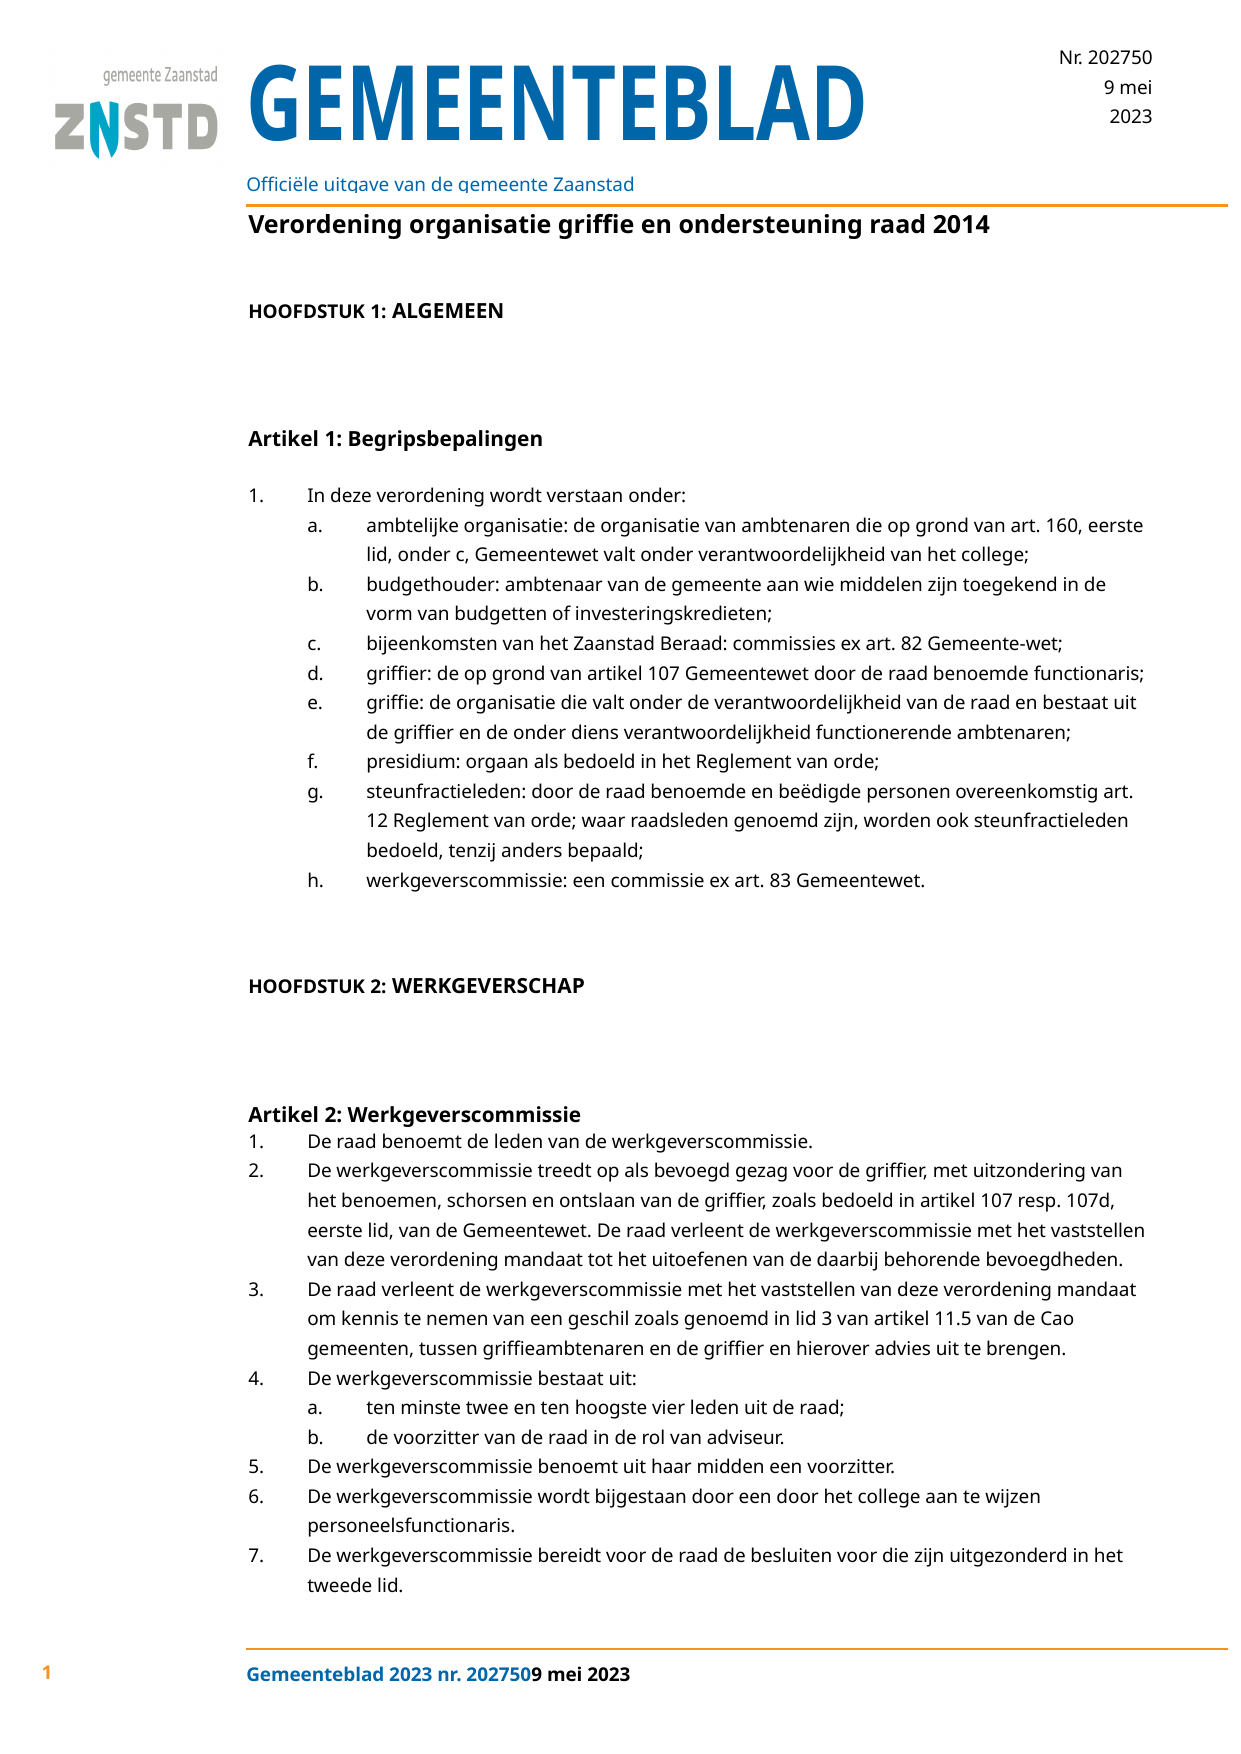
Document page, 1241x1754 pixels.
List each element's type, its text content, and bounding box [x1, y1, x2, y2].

list steunfractieleden: door de raad benoemde en beëdigde personen overeenkomstig art. 12 Reglement van orde; waar raadsleden genoemd zijn, worden ook steunfractieleden bedoeld, tenzij anders bepaald; [307, 778, 1152, 863]
text Artikel 1: Begripsbepalingen [248, 424, 1152, 453]
list griffier: de op grond van artikel 107 Gemeentewet door de raad benoemde functionaris; [307, 660, 1152, 685]
list budgethouder: ambtenaar van de gemeente aan wie middelen zijn toegekend in de vorm van budgetten of investeringskredieten; [307, 571, 1152, 626]
list presidium: orgaan als bedoeld in het Reglement van orde; [307, 748, 1152, 774]
list griffie: de organisatie die valt onder de verantwoordelijkheid van de raad en bestaat uit de griffier en de onder diens verantwoordelijkheid functionerende ambtenaren; [307, 689, 1152, 744]
list ambtelijke organisatie: de organisatie van ambtenaren die op grond van art. 160, eerste lid, onder c, Gemeentewet valt onder verantwoordelijkheid van het college; [307, 512, 1152, 567]
list bijeenkomsten van het Zaanstad Beraad: commissies ex art. 82 Gemeente-wet; [307, 630, 1152, 656]
text Verordening organisatie griffie en ondersteuning raad 2014 [248, 207, 1152, 241]
picture [41, 47, 231, 172]
list werkgeverscommissie: een commissie ex art. 83 Gemeentewet. [307, 867, 1152, 892]
list De werkgeverscommissie treedt op als bevoegd gezag voor de griffier, met uitzondering van het benoemen, schorsen en ontslaan van de griffier, zoals bedoeld in artikel 107 resp. 107d, eerste lid, van de Gemeentewet. De raad verleent de werkgeverscommissie met het vaststellen van deze verordening mandaat tot het uitoefenen van de daarbij behorende bevoegdheden. [248, 1158, 1152, 1272]
list De raad verleent de werkgeverscommissie met het vaststellen van deze verordening mandaat om kennis te nemen van een geschil zoals genoemd in lid 3 van artikel 11.5 van de Cao gemeenten, tussen griffieambtenaren en de griffier en hierover advies uit te brengen. [248, 1276, 1152, 1361]
text Artikel 2: Werkgeverscommissie [248, 1100, 1152, 1128]
list De werkgeverscommissie bereidt voor de raad de besluiten voor die zijn uitgezonderd in het tweede lid. [248, 1542, 1152, 1598]
list De werkgeverscommissie bestaat uit: [248, 1365, 1152, 1391]
list In deze verordening wordt verstaan onder: [248, 482, 1152, 508]
list De raad benoemt de leden van de werkgeverscommissie. [248, 1128, 1152, 1154]
list De werkgeverscommissie wordt bijgestaan door een door het college aan te wijzen personeelsfunctionaris. [248, 1483, 1152, 1538]
text HOOFDSTUK 2: WERKGEVERSCHAP [248, 972, 1152, 1000]
list De werkgeverscommissie benoemt uit haar midden een voorzitter. [248, 1453, 1152, 1479]
list de voorzitter van de raad in de rol van adviseur. [307, 1424, 1152, 1450]
text HOOFDSTUK 1: ALGEMEEN [248, 296, 1152, 324]
list ten minste twee en ten hoogste vier leden uit de raad; [307, 1394, 1152, 1420]
